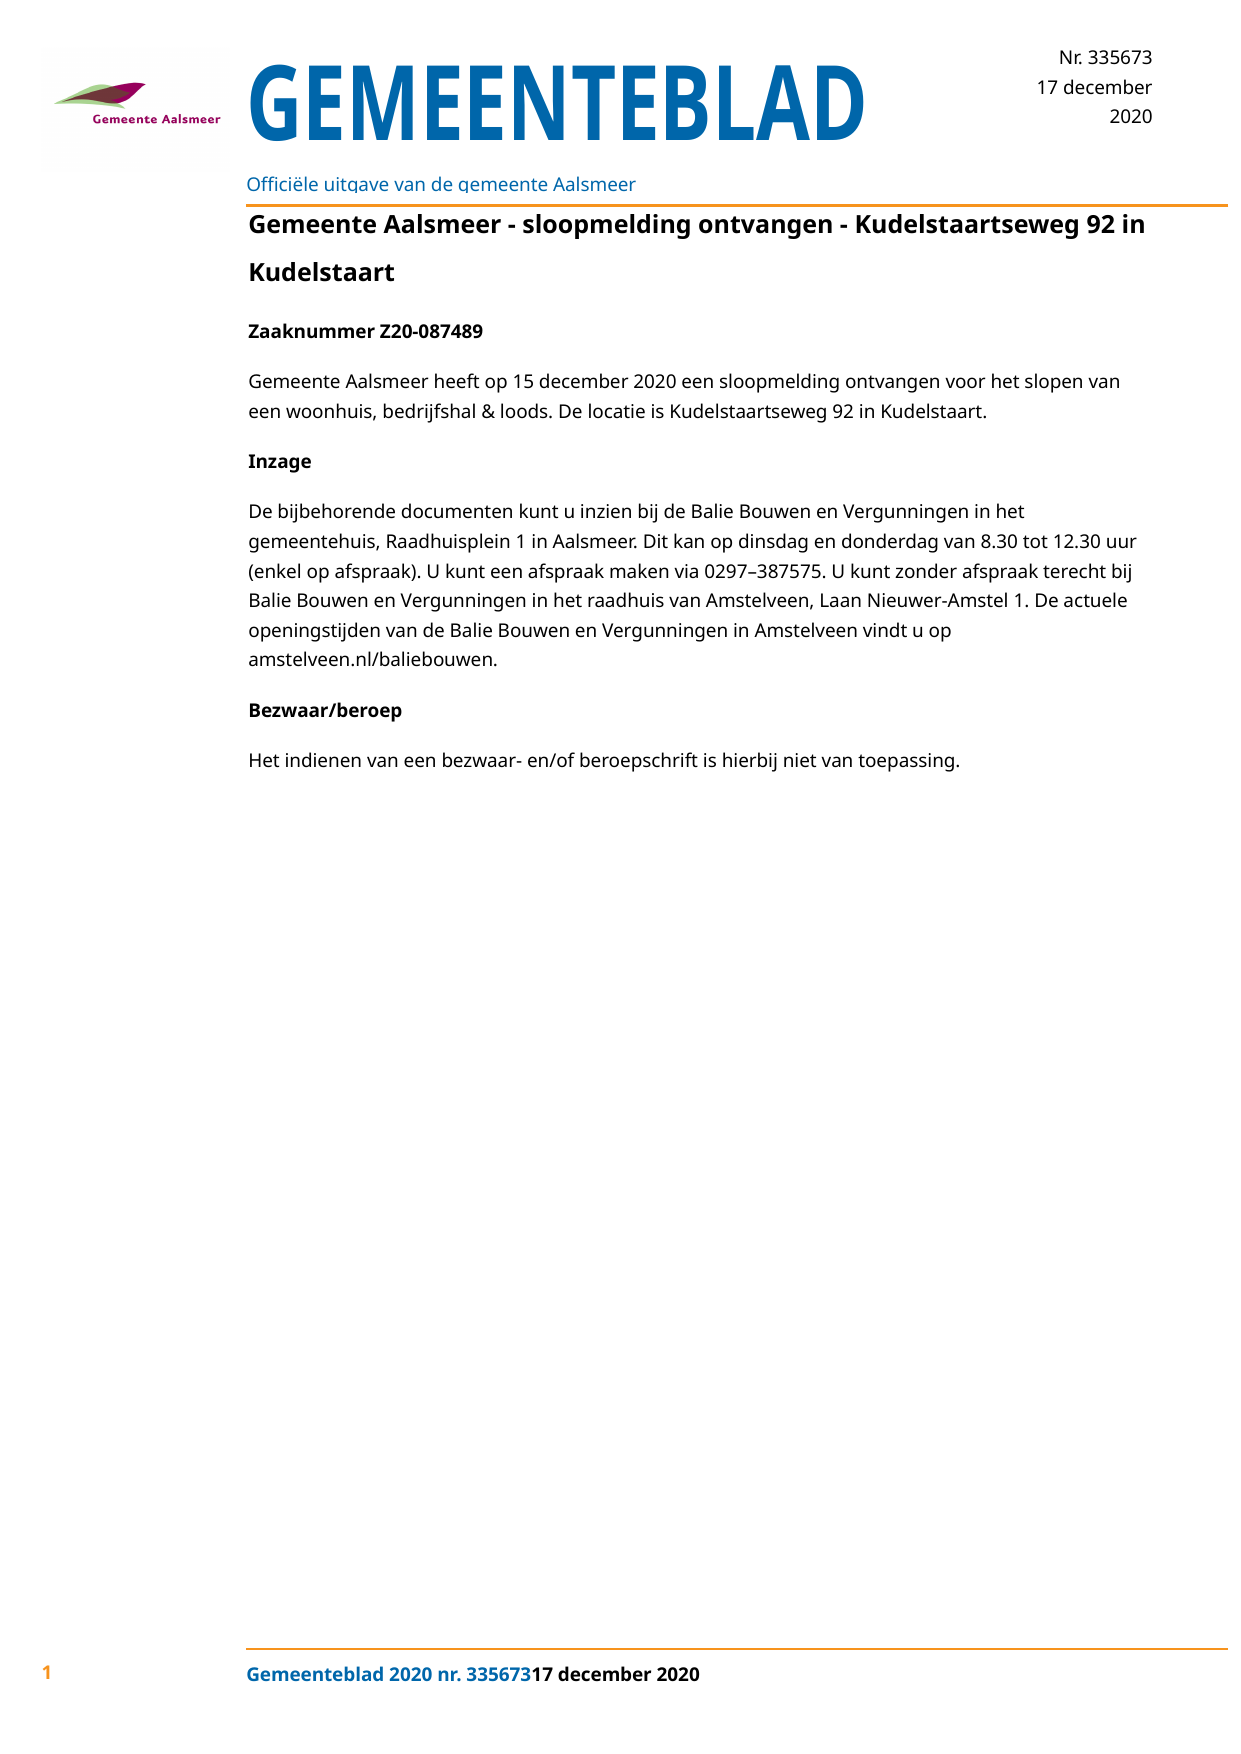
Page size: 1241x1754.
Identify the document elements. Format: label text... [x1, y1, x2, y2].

text Het indienen van een bezwaar- en/of beroepschrift is hierbij niet van toepassing. [248, 747, 1152, 773]
text Gemeente Aalsmeer - sloopmelding ontvangen - Kudelstaartseweg 92 in Kudelstaart [248, 207, 1152, 288]
picture [41, 47, 231, 172]
text Gemeente Aalsmeer heeft op 15 december 2020 een sloopmelding ontvangen voor het slopen van een woonhuis, bedrijfshal & loods. De locatie is Kudelstaartseweg 92 in Kudelstaart. [248, 368, 1152, 424]
text De bijbehorende documenten kunt u inzien bij de Balie Bouwen en Vergunningen in het gemeentehuis, Raadhuisplein 1 in Aalsmeer. Dit kan op dinsdag en donderdag van 8.30 tot 12.30 uur (enkel op afspraak). U kunt een afspraak maken via 0297–387575. U kunt zonder afspraak terecht bij Balie Bouwen en Vergunningen in het raadhuis van Amstelveen, Laan Nieuwer-Amstel 1. De actuele openingstijden van de Balie Bouwen en Vergunningen in Amstelveen vindt u op amstelveen.nl/baliebouwen. [248, 499, 1152, 672]
text Zaaknummer Z20-087489 [248, 318, 1152, 344]
text Inzage [248, 448, 1152, 474]
text Bezwaar/beroep [248, 697, 1152, 723]
